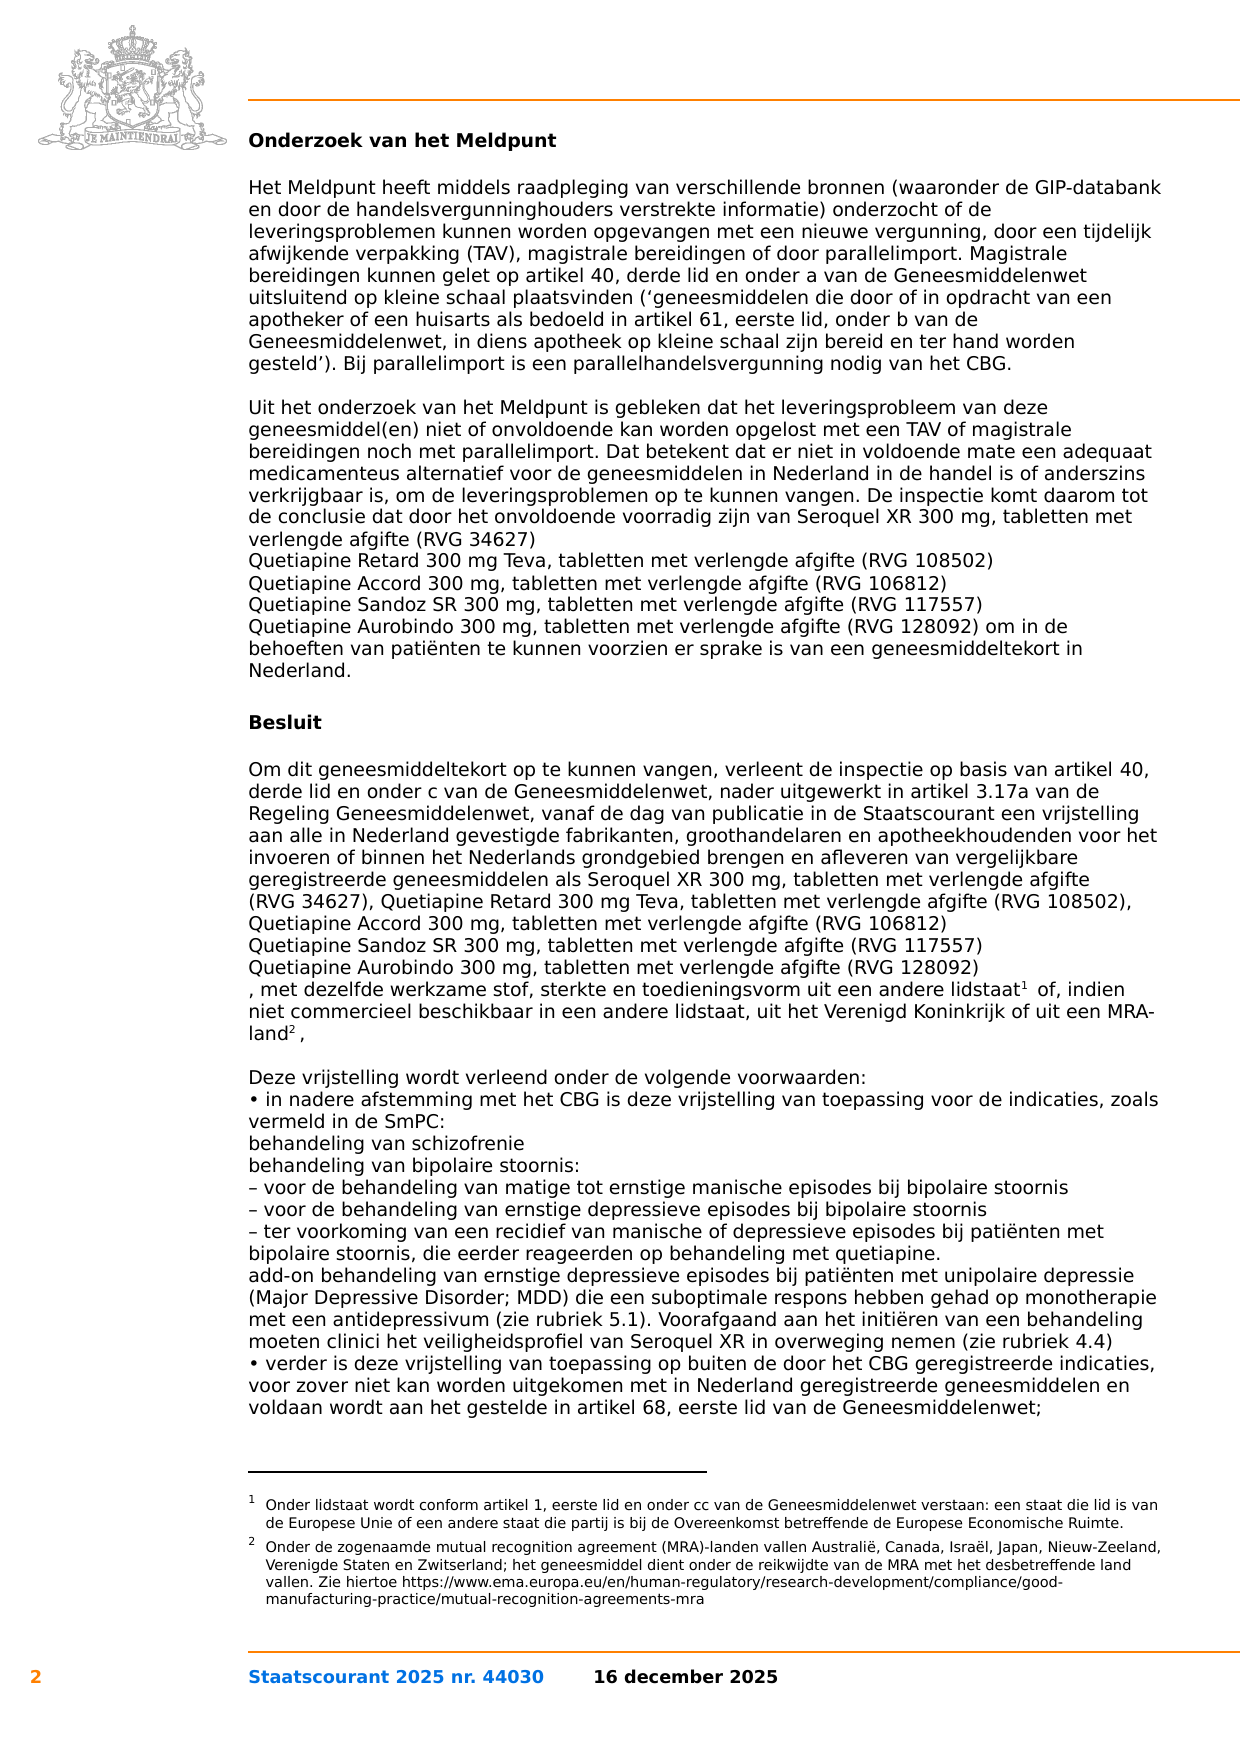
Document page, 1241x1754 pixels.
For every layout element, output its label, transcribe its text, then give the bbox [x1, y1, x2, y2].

text add-on behandeling van ernstige depressieve episodes bij patiënten met unipolaire depressie (Major Depressive Disorder; MDD) die een suboptimale respons hebben gehad op monotherapie met een antidepressivum (zie rubriek 5.1). Voorafgaand aan het initiëren van een behandeling moeten clinici het veiligheidsprofiel van Seroquel XR in overweging nemen (zie rubriek 4.4) [248, 1265, 1163, 1353]
text – ter voorkoming van een recidief van manische of depressieve episodes bij patiënten met bipolaire stoornis, die eerder reageerden op behandeling met quetiapine. [248, 1221, 1163, 1265]
text , met dezelfde werkzame stof, sterkte en toedieningsvorm uit een andere lidstaat of, indien niet commercieel beschikbaar in een andere lidstaat, uit het Verenigd Koninkrijk of uit een MRA-land, [248, 979, 1163, 1045]
text Onder lidstaat wordt conform artikel 1, eerste lid en onder cc van de Geneesmiddelenwet verstaan: een staat die lid is van de Europese Unie of een andere staat die partij is bij de Overeenkomst betreffende de Europese Economische Ruimte. [248, 1493, 1163, 1532]
text Quetiapine Sandoz SR 300 mg, tabletten met verlengde afgifte (RVG 117557) [248, 935, 1163, 957]
text Quetiapine Retard 300 mg Teva, tabletten met verlengde afgifte (RVG 108502) [248, 550, 1163, 572]
text • verder is deze vrijstelling van toepassing op buiten de door het CBG geregistreerde indicaties, voor zover niet kan worden uitgekomen met in Nederland geregistreerde geneesmiddelen en voldaan wordt aan het gestelde in artikel 68, eerste lid van de Geneesmiddelenwet; [248, 1353, 1163, 1418]
text Om dit geneesmiddeltekort op te kunnen vangen, verleent de inspectie op basis van artikel 40, derde lid en onder c van de Geneesmiddelenwet, nader uitgewerkt in artikel 3.17a van de Regeling Geneesmiddelenwet, vanaf de dag van publicatie in de Staatscourant een vrijstelling aan alle in Nederland gevestigde fabrikanten, groothandelaren en apotheekhoudenden voor het invoeren of binnen het Nederlands grondgebied brengen en afleveren van vergelijkbare geregistreerde geneesmiddelen als Seroquel XR 300 mg, tabletten met verlengde afgifte (RVG 34627), Quetiapine Retard 300 mg Teva, tabletten met verlengde afgifte (RVG 108502), Quetiapine Accord 300 mg, tabletten met verlengde afgifte (RVG 106812) [248, 759, 1163, 935]
text Quetiapine Aurobindo 300 mg, tabletten met verlengde afgifte (RVG 128092) [248, 957, 1163, 979]
text – voor de behandeling van ernstige depressieve episodes bij bipolaire stoornis [248, 1199, 1163, 1221]
text Deze vrijstelling wordt verleend onder de volgende voorwaarden: [248, 1067, 1163, 1089]
text Uit het onderzoek van het Meldpunt is gebleken dat het leveringsprobleem van deze geneesmiddel(en) niet of onvoldoende kan worden opgelost met een TAV of magistrale bereidingen noch met parallelimport. Dat betekent dat er niet in voldoende mate een adequaat medicamenteus alternatief voor de geneesmiddelen in Nederland in de handel is of anderszins verkrijgbaar is, om de leveringsproblemen op te kunnen vangen. De inspectie komt daarom tot de conclusie dat door het onvoldoende voorradig zijn van Seroquel XR 300 mg, tabletten met verlengde afgifte (RVG 34627) [248, 397, 1163, 550]
subtitle Besluit [248, 712, 1163, 734]
text Het Meldpunt heeft middels raadpleging van verschillende bronnen (waaronder de GIP-databank en door de handelsvergunninghouders verstrekte informatie) onderzocht of de leveringsproblemen kunnen worden opgevangen met een nieuwe vergunning, door een tijdelijk afwijkende verpakking (TAV), magistrale bereidingen of door parallelimport. Magistrale bereidingen kunnen gelet op artikel 40, derde lid en onder a van de Geneesmiddelenwet uitsluitend op kleine schaal plaatsvinden (‘geneesmiddelen die door of in opdracht van een apotheker of een huisarts als bedoeld in artikel 61, eerste lid, onder b van de Geneesmiddelenwet, in diens apotheek op kleine schaal zijn bereid en ter hand worden gesteld’). Bij parallelimport is een parallelhandelsvergunning nodig van het CBG. [248, 177, 1163, 375]
picture [38, 25, 227, 150]
text Quetiapine Aurobindo 300 mg, tabletten met verlengde afgifte (RVG 128092) om in de behoeften van patiënten te kunnen voorzien er sprake is van een geneesmiddeltekort in Nederland. [248, 616, 1163, 682]
text Onder de zogenaamde mutual recognition agreement (MRA)-landen vallen Australië, Canada, Israël, Japan, Nieuw-Zeeland, Verenigde Staten en Zwitserland; het geneesmiddel dient onder de reikwijdte van de MRA met het desbetreffende land vallen. Zie hiertoe https://www.ema.europa.eu/en/human-regulatory/research-development/compliance/good-manufacturing-practice/mutual-recognition-agreements-mra [248, 1535, 1163, 1608]
text behandeling van schizofrenie [248, 1133, 1163, 1155]
text • in nadere afstemming met het CBG is deze vrijstelling van toepassing voor de indicaties, zoals vermeld in de SmPC: [248, 1089, 1163, 1133]
text – voor de behandeling van matige tot ernstige manische episodes bij bipolaire stoornis [248, 1177, 1163, 1199]
text Quetiapine Accord 300 mg, tabletten met verlengde afgifte (RVG 106812) [248, 572, 1163, 594]
text Quetiapine Sandoz SR 300 mg, tabletten met verlengde afgifte (RVG 117557) [248, 594, 1163, 616]
subtitle Onderzoek van het Meldpunt [248, 130, 1163, 152]
text behandeling van bipolaire stoornis: [248, 1155, 1163, 1177]
